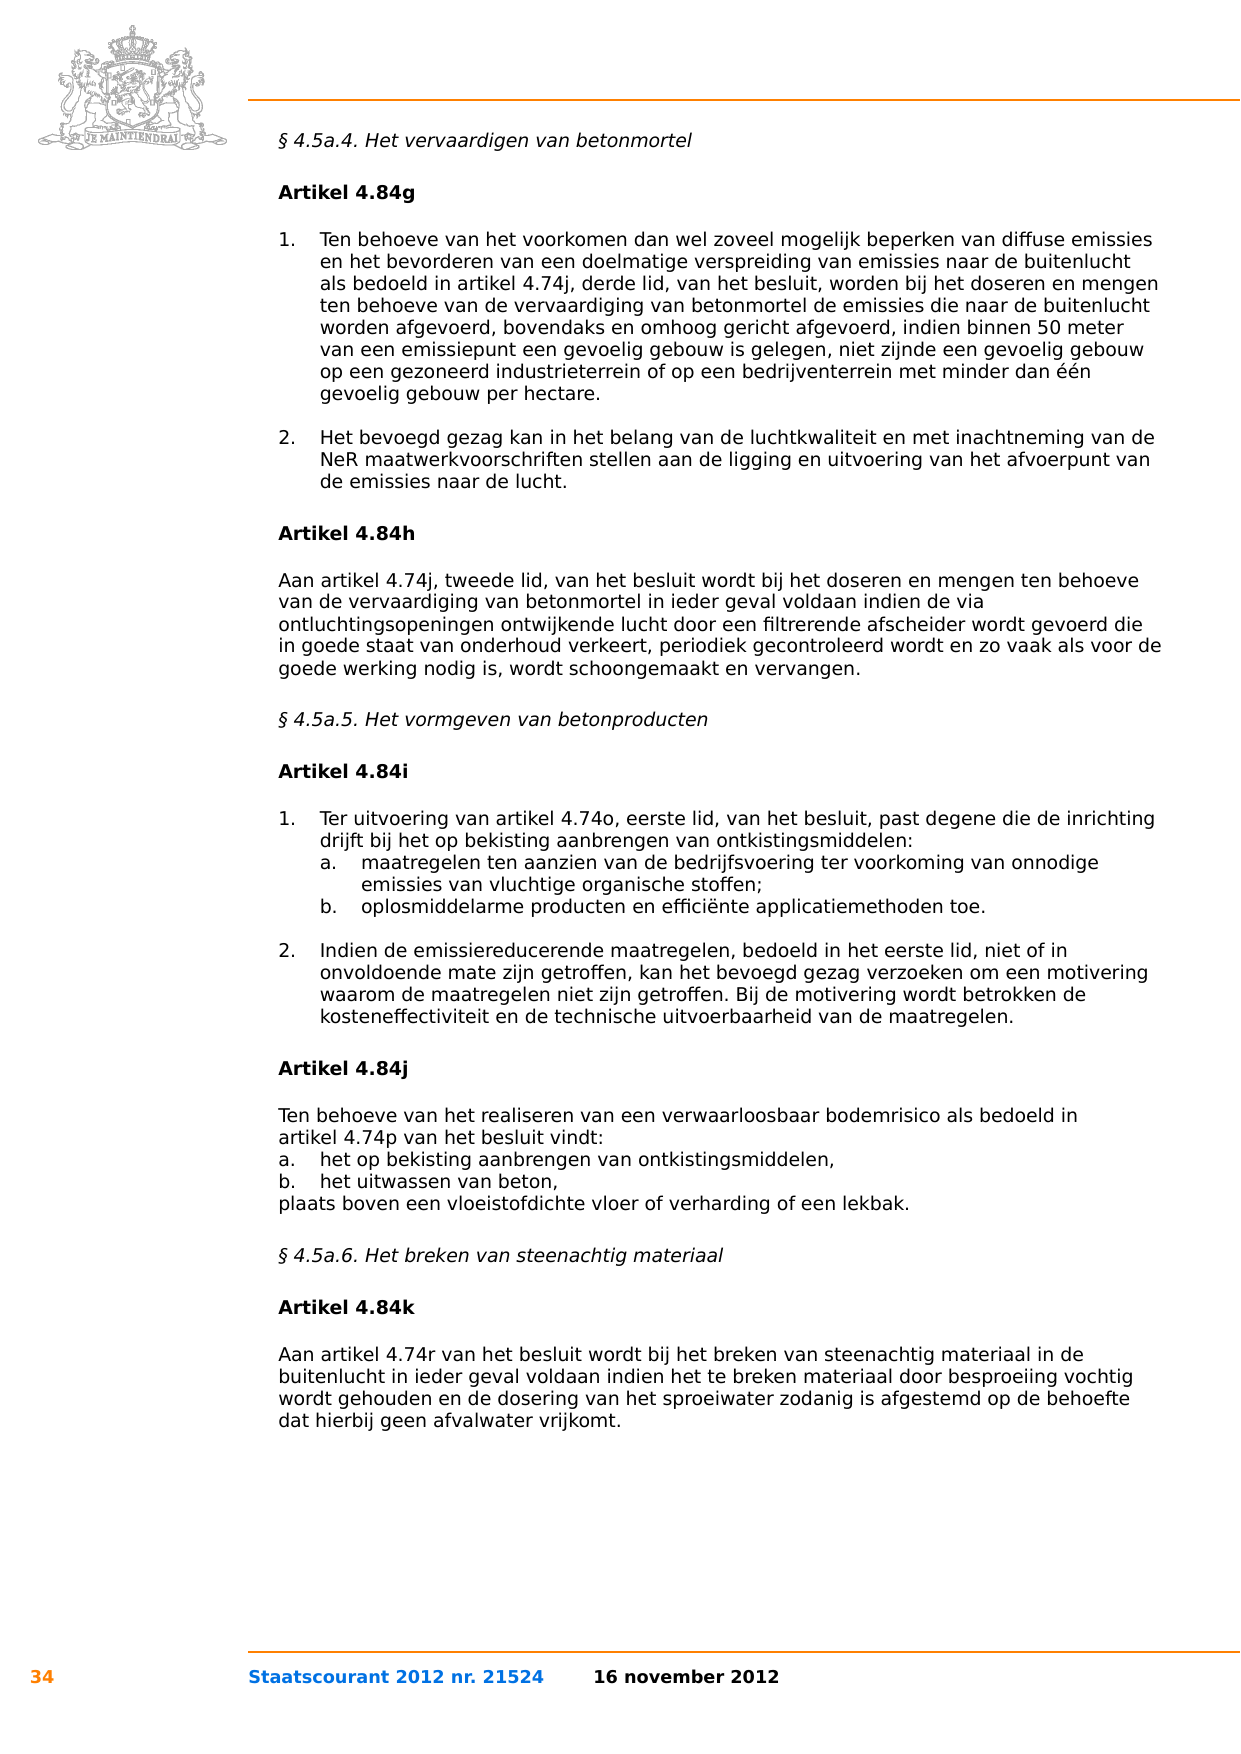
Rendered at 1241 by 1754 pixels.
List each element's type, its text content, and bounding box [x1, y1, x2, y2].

text a. maatregelen ten aanzien van de bedrijfsvoering ter voorkoming van onnodige emissies van vluchtige organische stoffen; [319, 852, 1163, 896]
subtitle Artikel 4.84j [278, 1058, 1163, 1080]
text Aan artikel 4.74j, tweede lid, van het besluit wordt bij het doseren en mengen ten behoeve van de vervaardiging van betonmortel in ieder geval voldaan indien de via ontluchtingsopeningen ontwijkende lucht door een filtrerende afscheider wordt gevoerd die in goede staat van onderhoud verkeert, periodiek gecontroleerd wordt en zo vaak als voor de goede werking nodig is, wordt schoongemaakt en vervangen. [278, 569, 1163, 679]
picture [38, 25, 227, 150]
text 1. Ter uitvoering van artikel 4.74o, eerste lid, van het besluit, past degene die de inrichting drijft bij het op bekisting aanbrengen van ontkistingsmiddelen: [278, 808, 1163, 852]
subtitle Artikel 4.84g [278, 182, 1163, 204]
subtitle Artikel 4.84k [278, 1297, 1163, 1319]
text b. oplosmiddelarme producten en efficiënte applicatiemethoden toe. [319, 896, 1163, 918]
text Aan artikel 4.74r van het besluit wordt bij het breken van steenachtig materiaal in de buitenlucht in ieder geval voldaan indien het te breken materiaal door besproeiing vochtig wordt gehouden en de dosering van het sproeiwater zodanig is afgestemd op de behoefte dat hierbij geen afvalwater vrijkomt. [278, 1344, 1163, 1432]
subtitle Artikel 4.84h [278, 522, 1163, 544]
subtitle Artikel 4.84i [278, 761, 1163, 783]
text b. het uitwassen van beton, [278, 1171, 1163, 1193]
subtitle § 4.5a.4. Het vervaardigen van betonmortel [278, 130, 1163, 152]
text 2. Indien de emissiereducerende maatregelen, bedoeld in het eerste lid, niet of in onvoldoende mate zijn getroffen, kan het bevoegd gezag verzoeken om een motivering waarom de maatregelen niet zijn getroffen. Bij de motivering wordt betrokken de kosteneffectiviteit en de technische uitvoerbaarheid van de maatregelen. [278, 940, 1163, 1028]
text a. het op bekisting aanbrengen van ontkistingsmiddelen, [278, 1149, 1163, 1171]
text 1. Ten behoeve van het voorkomen dan wel zoveel mogelijk beperken van diffuse emissies en het bevorderen van een doelmatige verspreiding van emissies naar de buitenlucht als bedoeld in artikel 4.74j, derde lid, van het besluit, worden bij het doseren en mengen ten behoeve van de vervaardiging van betonmortel de emissies die naar de buitenlucht worden afgevoerd, bovendaks en omhoog gericht afgevoerd, indien binnen 50 meter van een emissiepunt een gevoelig gebouw is gelegen, niet zijnde een gevoelig gebouw op een gezoneerd industrieterrein of op een bedrijventerrein met minder dan één gevoelig gebouw per hectare. [278, 229, 1163, 405]
subtitle § 4.5a.5. Het vormgeven van betonproducten [278, 709, 1163, 731]
subtitle § 4.5a.6. Het breken van steenachtig materiaal [278, 1245, 1163, 1267]
text 2. Het bevoegd gezag kan in het belang van de luchtkwaliteit en met inachtneming van de NeR maatwerkvoorschriften stellen aan de ligging en uitvoering van het afvoerpunt van de emissies naar de lucht. [278, 427, 1163, 492]
text plaats boven een vloeistofdichte vloer of verharding of een lekbak. [278, 1193, 1163, 1215]
text Ten behoeve van het realiseren van een verwaarloosbaar bodemrisico als bedoeld in artikel 4.74p van het besluit vindt: [278, 1105, 1163, 1149]
